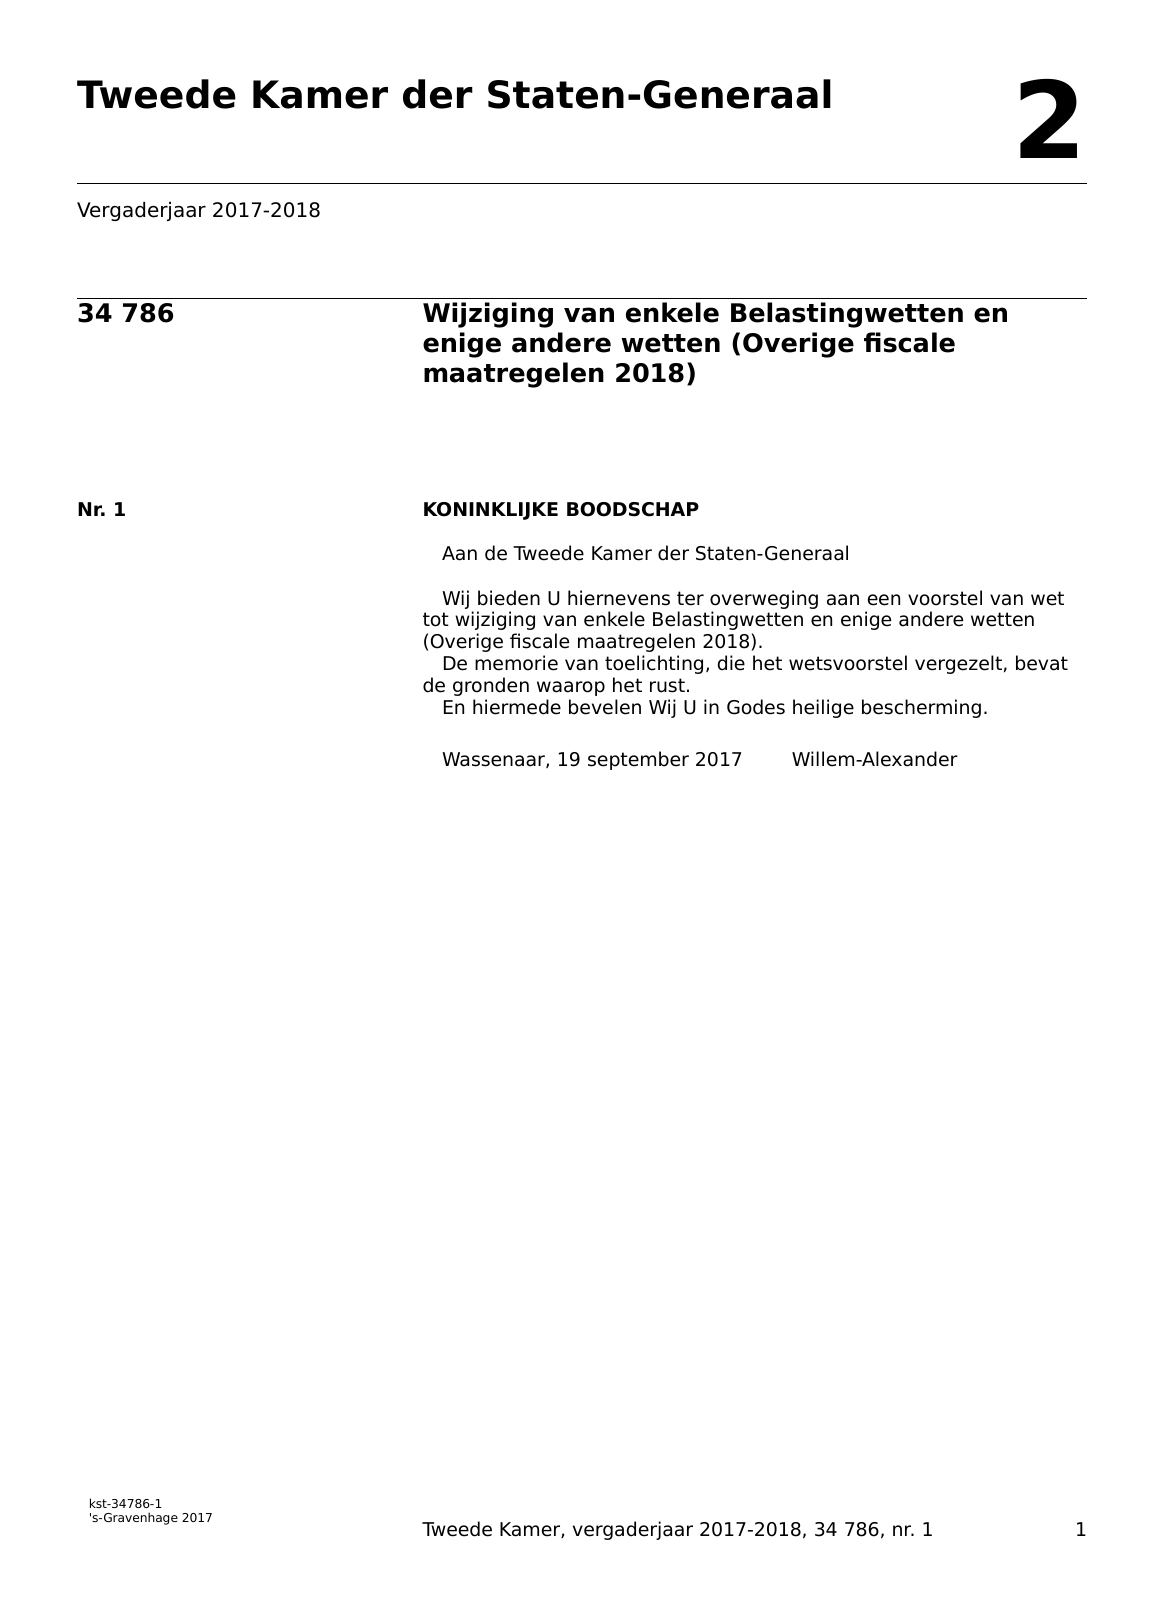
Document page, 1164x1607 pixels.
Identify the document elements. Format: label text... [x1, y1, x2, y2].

text kst-34786-1 [88, 1497, 323, 1511]
text De memorie van toelichting, die het wetsvoorstel vergezelt, bevat de gronden waarop het rust. [422, 653, 1087, 697]
table_header Tweede Kamer der Staten-Generaal [77, 59, 886, 183]
text Aan de Tweede Kamer der Staten-Generaal [422, 543, 1087, 565]
text 's-Gravenhage 2017 [88, 1511, 323, 1525]
subtitle Nr. 1 KONINKLIJKE BOODSCHAP [77, 499, 1087, 521]
table_header 2 [886, 59, 1087, 183]
text Wassenaar, 19 september 2017 Willem-Alexander [422, 749, 1087, 771]
subtitle 34 786 Wijziging van enkele Belastingwetten en enige andere wetten (Overige fiscale maatregelen 2018) [77, 299, 1087, 388]
text En hiermede bevelen Wij U in Godes heilige bescherming. [422, 697, 1087, 719]
table_cell Vergaderjaar 2017-2018 [77, 184, 1087, 298]
text Wij bieden U hiernevens ter overweging aan een voorstel van wet tot wijziging van enkele Belastingwetten en enige andere wetten (Overige fiscale maatregelen 2018). [422, 587, 1087, 653]
